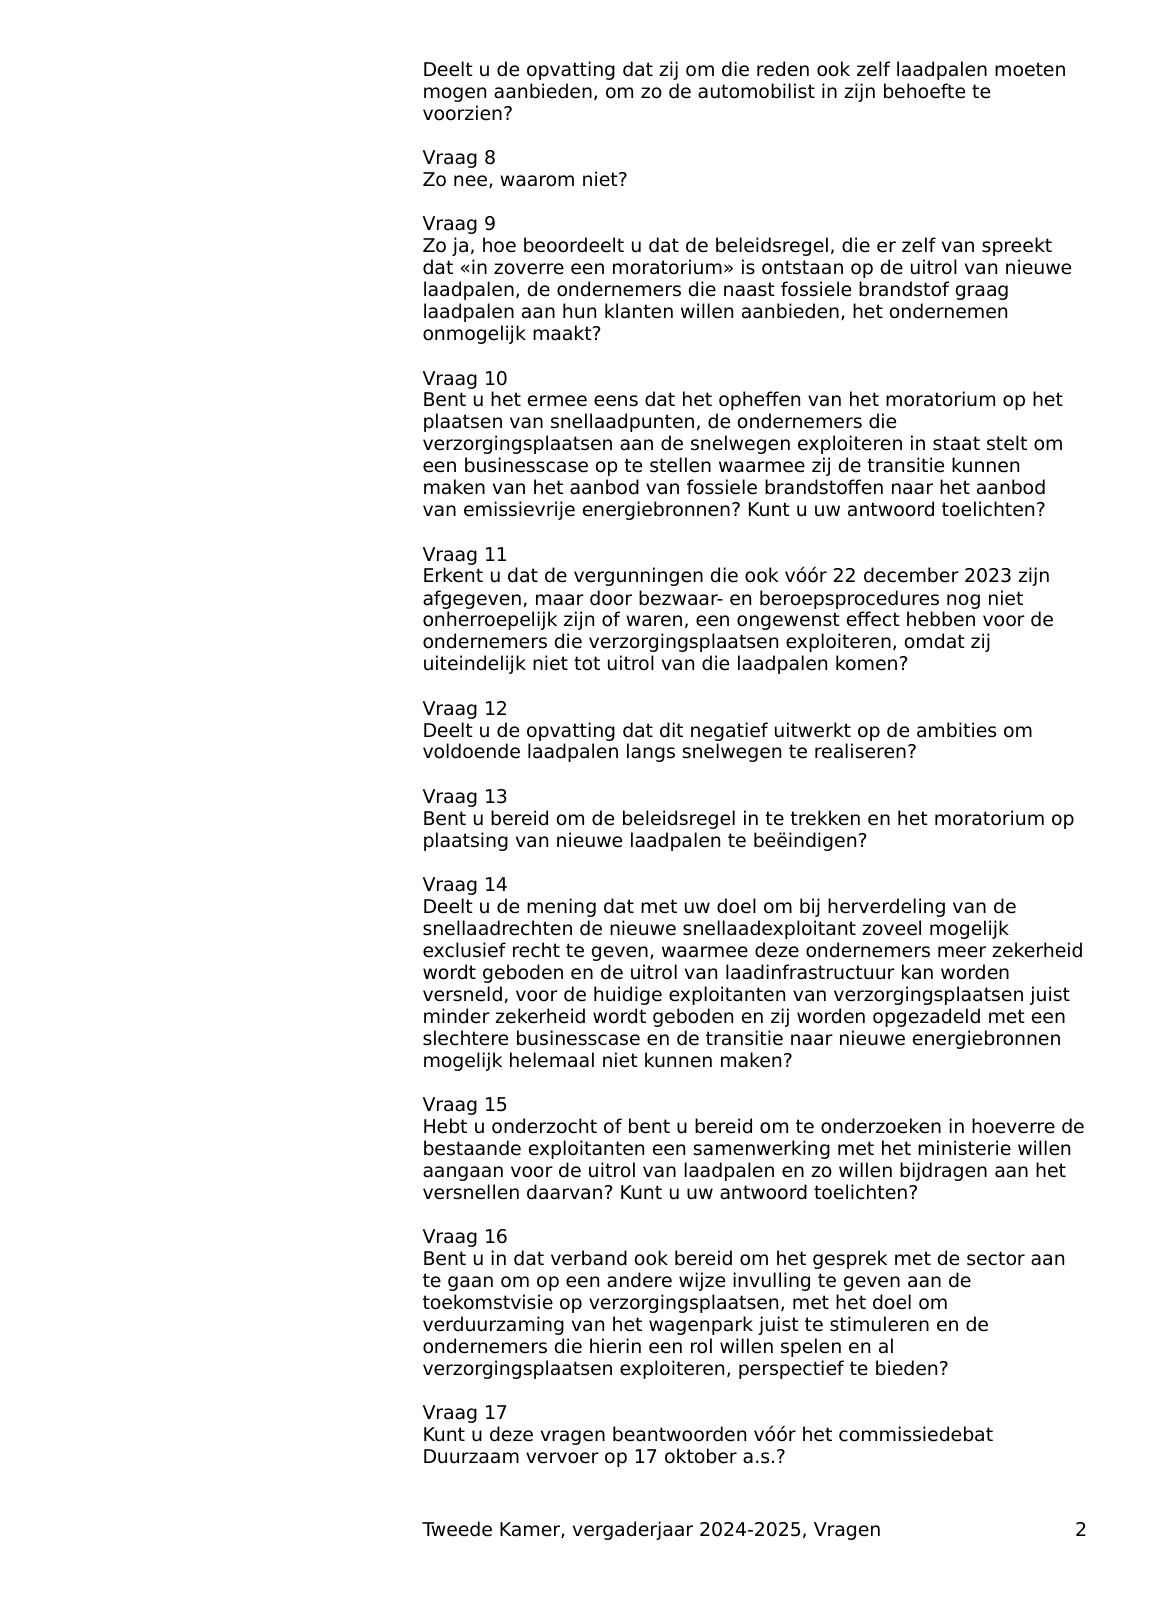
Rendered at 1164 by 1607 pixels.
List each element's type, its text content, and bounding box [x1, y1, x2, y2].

text Kunt u deze vragen beantwoorden vóór het commissiedebat Duurzaam vervoer op 17 oktober a.s.? [422, 1424, 1087, 1468]
text Vraag 17 [422, 1402, 1087, 1424]
text Erkent u dat de vergunningen die ook vóór 22 december 2023 zijn afgegeven, maar door bezwaar- en beroepsprocedures nog niet onherroepelijk zijn of waren, een ongewenst effect hebben voor de ondernemers die verzorgingsplaatsen exploiteren, omdat zij uiteindelijk niet tot uitrol van die laadpalen komen? [422, 565, 1087, 675]
text Deelt u de opvatting dat dit negatief uitwerkt op de ambities om voldoende laadpalen langs snelwegen te realiseren? [422, 719, 1087, 763]
text Deelt u de mening dat met uw doel om bij herverdeling van de snellaadrechten de nieuwe snellaadexploitant zoveel mogelijk exclusief recht te geven, waarmee deze ondernemers meer zekerheid wordt geboden en de uitrol van laadinfrastructuur kan worden versneld, voor de huidige exploitanten van verzorgingsplaatsen juist minder zekerheid wordt geboden en zij worden opgezadeld met een slechtere businesscase en de transitie naar nieuwe energiebronnen mogelijk helemaal niet kunnen maken? [422, 896, 1087, 1072]
text Hebt u onderzocht of bent u bereid om te onderzoeken in hoeverre de bestaande exploitanten een samenwerking met het ministerie willen aangaan voor de uitrol van laadpalen en zo willen bijdragen aan het versnellen daarvan? Kunt u uw antwoord toelichten? [422, 1116, 1087, 1204]
text Vraag 15 [422, 1094, 1087, 1116]
text Vraag 13 [422, 786, 1087, 808]
text Vraag 9 [422, 213, 1087, 235]
text Vraag 14 [422, 874, 1087, 896]
text Vraag 16 [422, 1226, 1087, 1248]
text Vraag 10 [422, 367, 1087, 389]
text Vraag 11 [422, 543, 1087, 565]
text Zo ja, hoe beoordeelt u dat de beleidsregel, die er zelf van spreekt dat «in zoverre een moratorium» is ontstaan op de uitrol van nieuwe laadpalen, de ondernemers die naast fossiele brandstof graag laadpalen aan hun klanten willen aanbieden, het ondernemen onmogelijk maakt? [422, 235, 1087, 345]
text Deelt u de opvatting dat zij om die reden ook zelf laadpalen moeten mogen aanbieden, om zo de automobilist in zijn behoefte te voorzien? [422, 59, 1087, 125]
text Bent u bereid om de beleidsregel in te trekken en het moratorium op plaatsing van nieuwe laadpalen te beëindigen? [422, 808, 1087, 852]
text Bent u in dat verband ook bereid om het gesprek met de sector aan te gaan om op een andere wijze invulling te geven aan de toekomstvisie op verzorgingsplaatsen, met het doel om verduurzaming van het wagenpark juist te stimuleren en de ondernemers die hierin een rol willen spelen en al verzorgingsplaatsen exploiteren, perspectief te bieden? [422, 1248, 1087, 1380]
text Vraag 12 [422, 697, 1087, 719]
text Vraag 8 [422, 147, 1087, 169]
text Bent u het ermee eens dat het opheffen van het moratorium op het plaatsen van snellaadpunten, de ondernemers die verzorgingsplaatsen aan de snelwegen exploiteren in staat stelt om een businesscase op te stellen waarmee zij de transitie kunnen maken van het aanbod van fossiele brandstoffen naar het aanbod van emissievrije energiebronnen? Kunt u uw antwoord toelichten? [422, 389, 1087, 521]
text Zo nee, waarom niet? [422, 169, 1087, 191]
